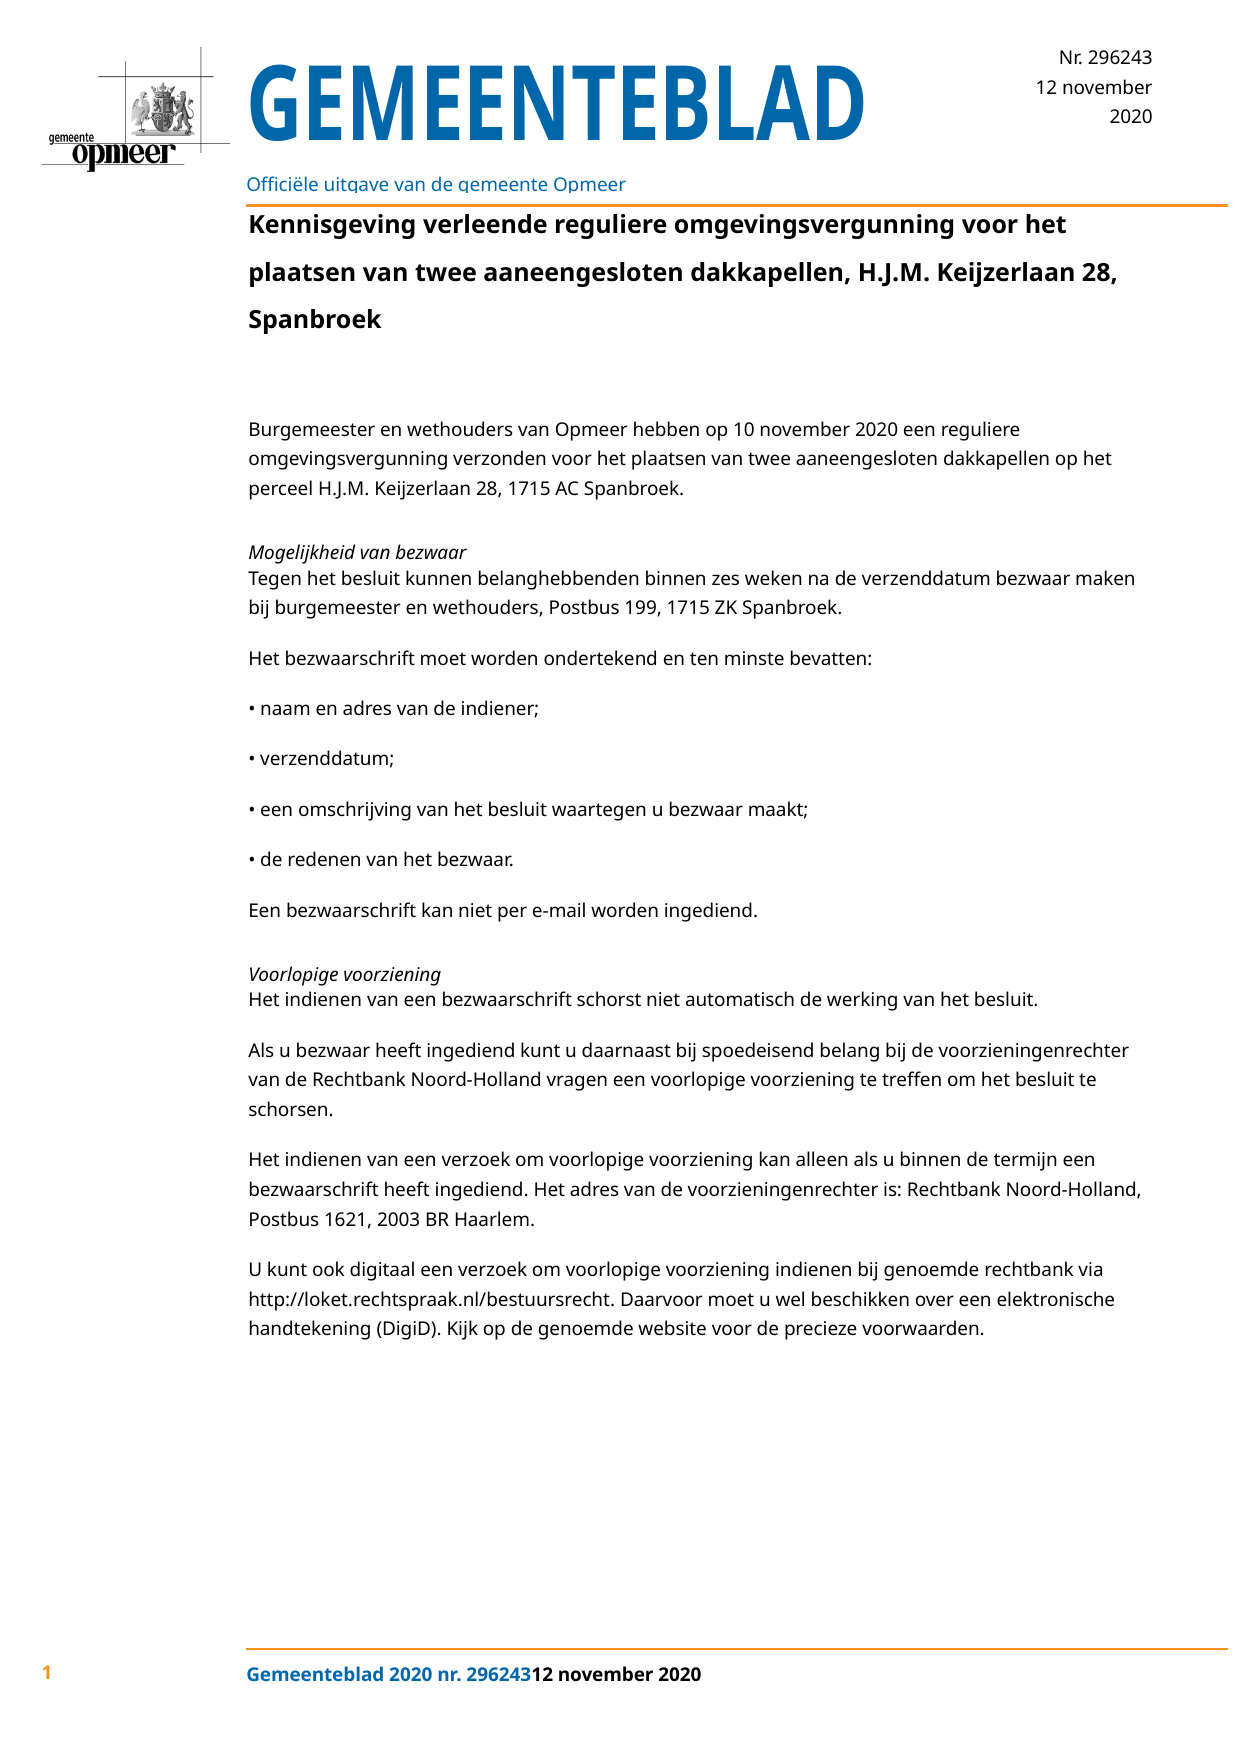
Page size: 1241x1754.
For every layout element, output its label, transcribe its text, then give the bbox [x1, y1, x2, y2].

text Het bezwaarschrift moet worden ondertekend en ten minste bevatten: [248, 645, 1152, 671]
text U kunt ook digitaal een verzoek om voorlopige voorziening indienen bij genoemde rechtbank via http://loket.rechtspraak.nl/bestuursrecht. Daarvoor moet u wel beschikken over een elektronische handtekening (DigiD). Kijk op de genoemde website voor de precieze voorwaarden. [248, 1256, 1152, 1341]
text Tegen het besluit kunnen belanghebbenden binnen zes weken na de verzenddatum bezwaar maken bij burgemeester en wethouders, Postbus 199, 1715 ZK Spanbroek. [248, 565, 1152, 620]
text Voorlopige voorziening [248, 961, 1152, 987]
text Het indienen van een bezwaarschrift schorst niet automatisch de werking van het besluit. [248, 987, 1152, 1012]
text Burgemeester en wethouders van Opmeer hebben op 10 november 2020 een reguliere omgevingsvergunning verzonden voor het plaatsen van twee aaneengesloten dakkapellen op het perceel H.J.M. Keijzerlaan 28, 1715 AC Spanbroek. [248, 416, 1152, 501]
text Het indienen van een verzoek om voorlopige voorziening kan alleen als u binnen de termijn een bezwaarschrift heeft ingediend. Het adres van de voorzieningenrechter is: Rechtbank Noord-Holland, Postbus 1621, 2003 BR Haarlem. [248, 1147, 1152, 1231]
text Mogelijkheid van bezwaar [248, 539, 1152, 565]
text • een omschrijving van het besluit waartegen u bezwaar maakt; [248, 796, 1152, 822]
picture [41, 47, 231, 172]
text • de redenen van het bezwaar. [248, 846, 1152, 872]
text Kennisgeving verleende reguliere omgevingsvergunning voor het plaatsen van twee aaneengesloten dakkapellen, H.J.M. Keijzerlaan 28, Spanbroek [248, 207, 1152, 336]
text Als u bezwaar heeft ingediend kunt u daarnaast bij spoedeisend belang bij de voorzieningenrechter van de Rechtbank Noord-Holland vragen een voorlopige voorziening te treffen om het besluit te schorsen. [248, 1037, 1152, 1122]
text • naam en adres van de indiener; [248, 695, 1152, 721]
text Een bezwaarschrift kan niet per e-mail worden ingediend. [248, 897, 1152, 923]
text • verzenddatum; [248, 746, 1152, 771]
